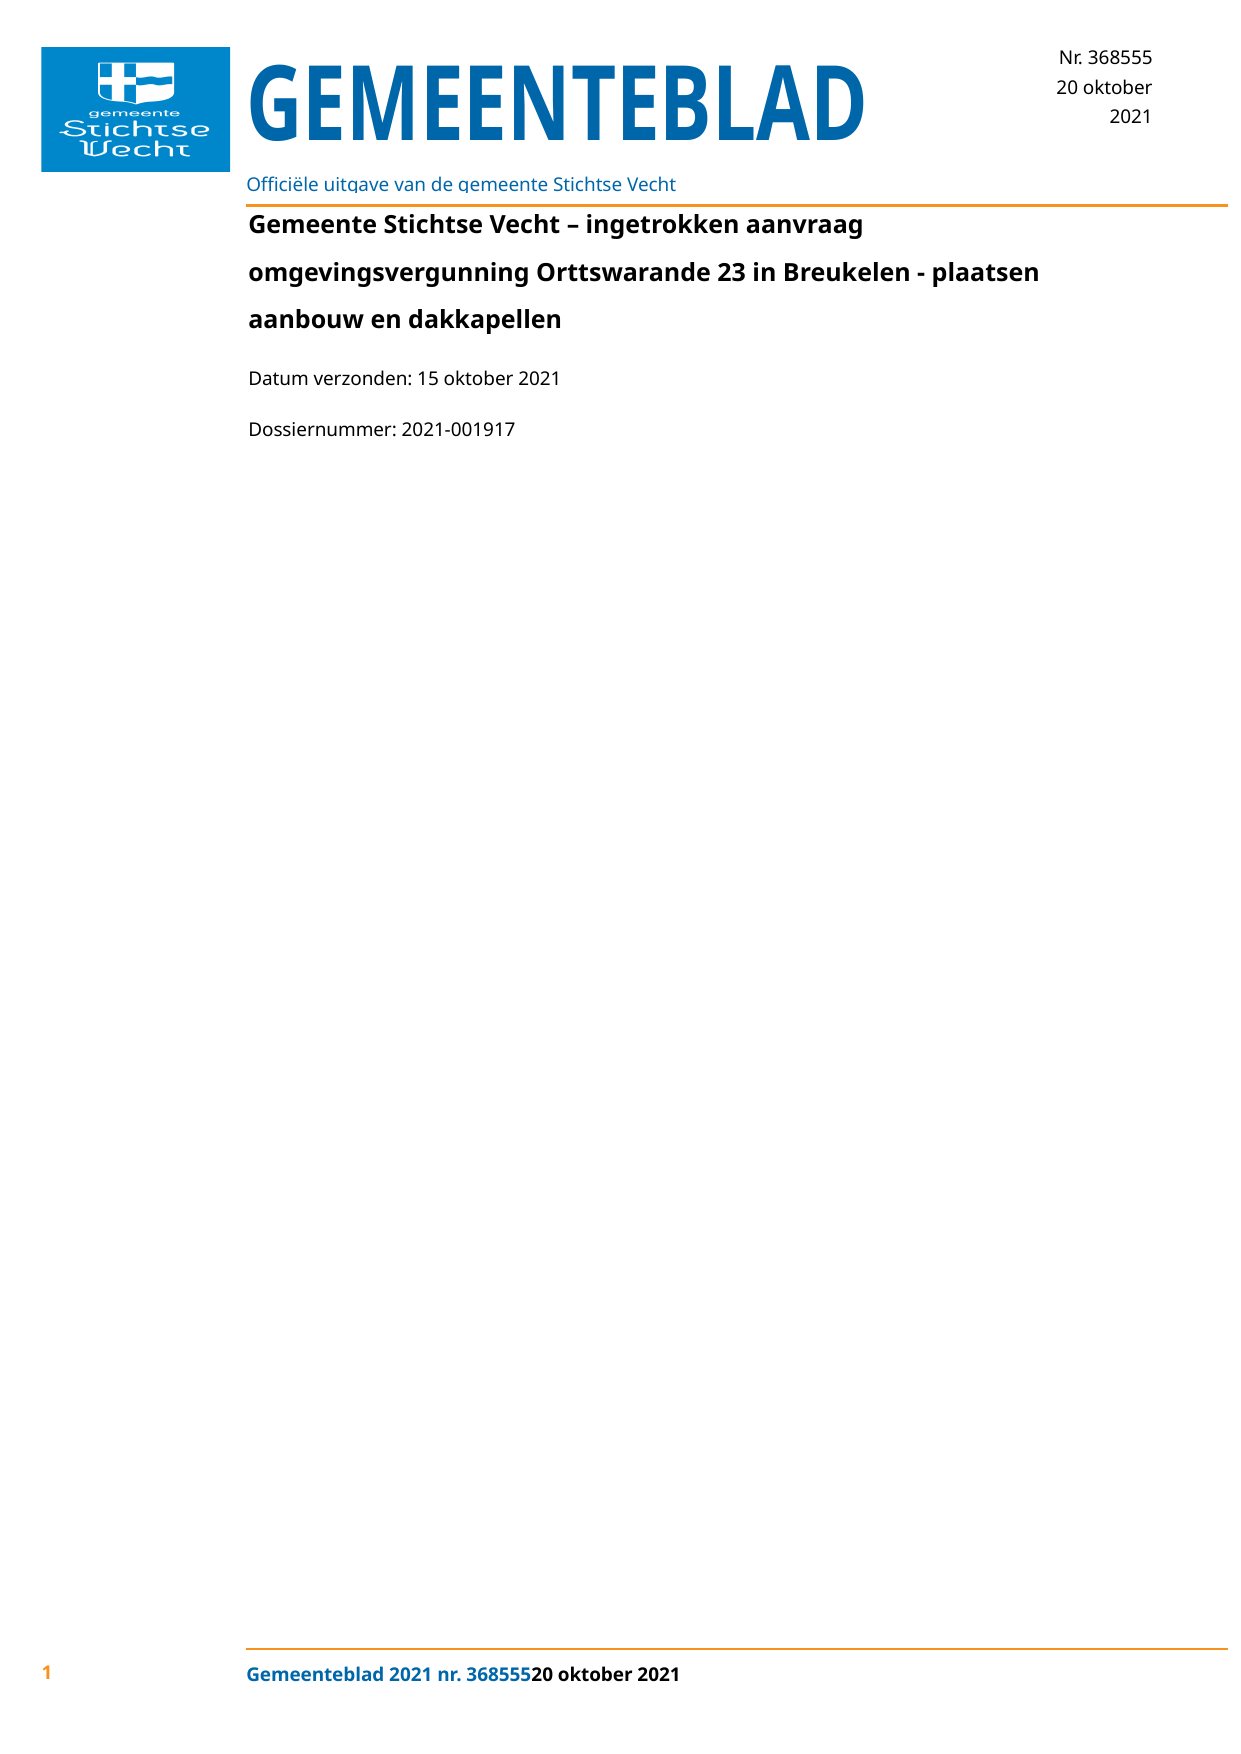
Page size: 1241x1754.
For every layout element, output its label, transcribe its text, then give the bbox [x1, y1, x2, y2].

text Dossiernummer: 2021-001917 [248, 416, 1152, 442]
picture [137, 63, 174, 103]
picture [99, 63, 135, 101]
text Datum verzonden: 15 oktober 2021 [248, 366, 1152, 391]
text Gemeente Stichtse Vecht – ingetrokken aanvraag omgevingsvergunning Orttswarande 23 in Breukelen - plaatsen aanbouw en dakkapellen [248, 207, 1152, 336]
